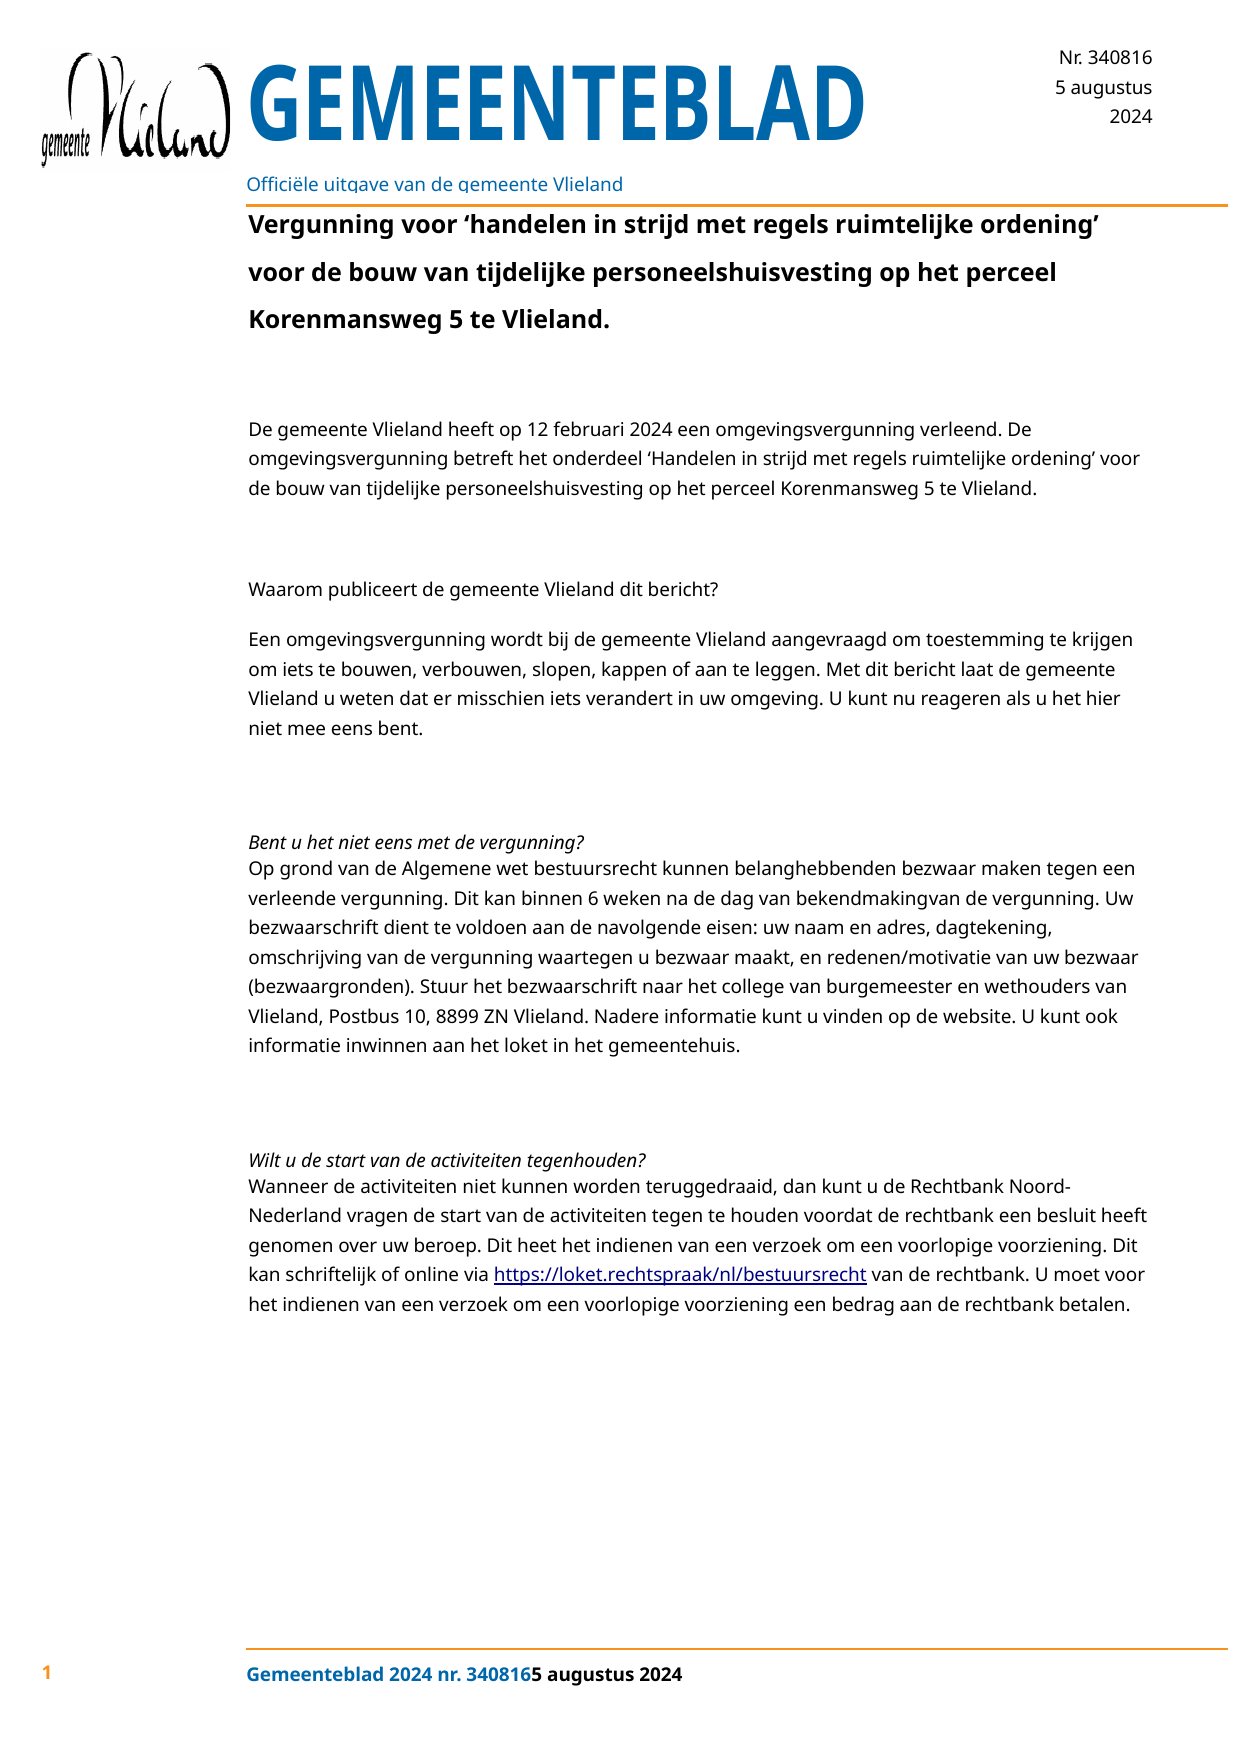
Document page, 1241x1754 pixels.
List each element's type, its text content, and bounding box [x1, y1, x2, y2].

text De gemeente Vlieland heeft op 12 februari 2024 een omgevingsvergunning verleend. De omgevingsvergunning betreft het onderdeel ‘Handelen in strijd met regels ruimtelijke ordening’ voor de bouw van tijdelijke personeelshuisvesting op het perceel Korenmansweg 5 te Vlieland. [248, 416, 1152, 501]
text Bent u het niet eens met de vergunning? [248, 829, 1152, 855]
text Een omgevingsvergunning wordt bij de gemeente Vlieland aangevraagd om toestemming te krijgen om iets te bouwen, verbouwen, slopen, kappen of aan te leggen. Met dit bericht laat de gemeente Vlieland u weten dat er misschien iets verandert in uw omgeving. U kunt nu reageren als u het hier niet mee eens bent. [248, 626, 1152, 741]
text Op grond van de Algemene wet bestuursrecht kunnen belanghebbenden bezwaar maken tegen een verleende vergunning. Dit kan binnen 6 weken na de dag van bekendmakingvan de vergunning. Uw bezwaarschrift dient te voldoen aan de navolgende eisen: uw naam en adres, dagtekening, omschrijving van de vergunning waartegen u bezwaar maakt, en redenen/motivatie van uw bezwaar (bezwaargronden). Stuur het bezwaarschrift naar het college van burgemeester en wethouders van Vlieland, Postbus 10, 8899 ZN Vlieland. Nadere informatie kunt u vinden op de website. U kunt ook informatie inwinnen aan het loket in het gemeentehuis. [248, 855, 1152, 1058]
picture [41, 47, 231, 172]
text Vergunning voor ‘handelen in strijd met regels ruimtelijke ordening’ voor de bouw van tijdelijke personeelshuisvesting op het perceel Korenmansweg 5 te Vlieland. [248, 207, 1152, 336]
text Waarom publiceert de gemeente Vlieland dit bericht? [248, 576, 1152, 602]
text Wanneer de activiteiten niet kunnen worden teruggedraaid, dan kunt u de Rechtbank Noord-Nederland vragen de start van de activiteiten tegen te houden voordat de rechtbank een besluit heeft genomen over uw beroep. Dit heet het indienen van een verzoek om een voorlopige voorziening. Dit kan schriftelijk of online via https://loket.rechtspraak/nl/bestuursrecht van de rechtbank. U moet voor het indienen van een verzoek om een voorlopige voorziening een bedrag aan de rechtbank betalen. [248, 1173, 1152, 1317]
text Wilt u de start van de activiteiten tegenhouden? [248, 1147, 1152, 1173]
